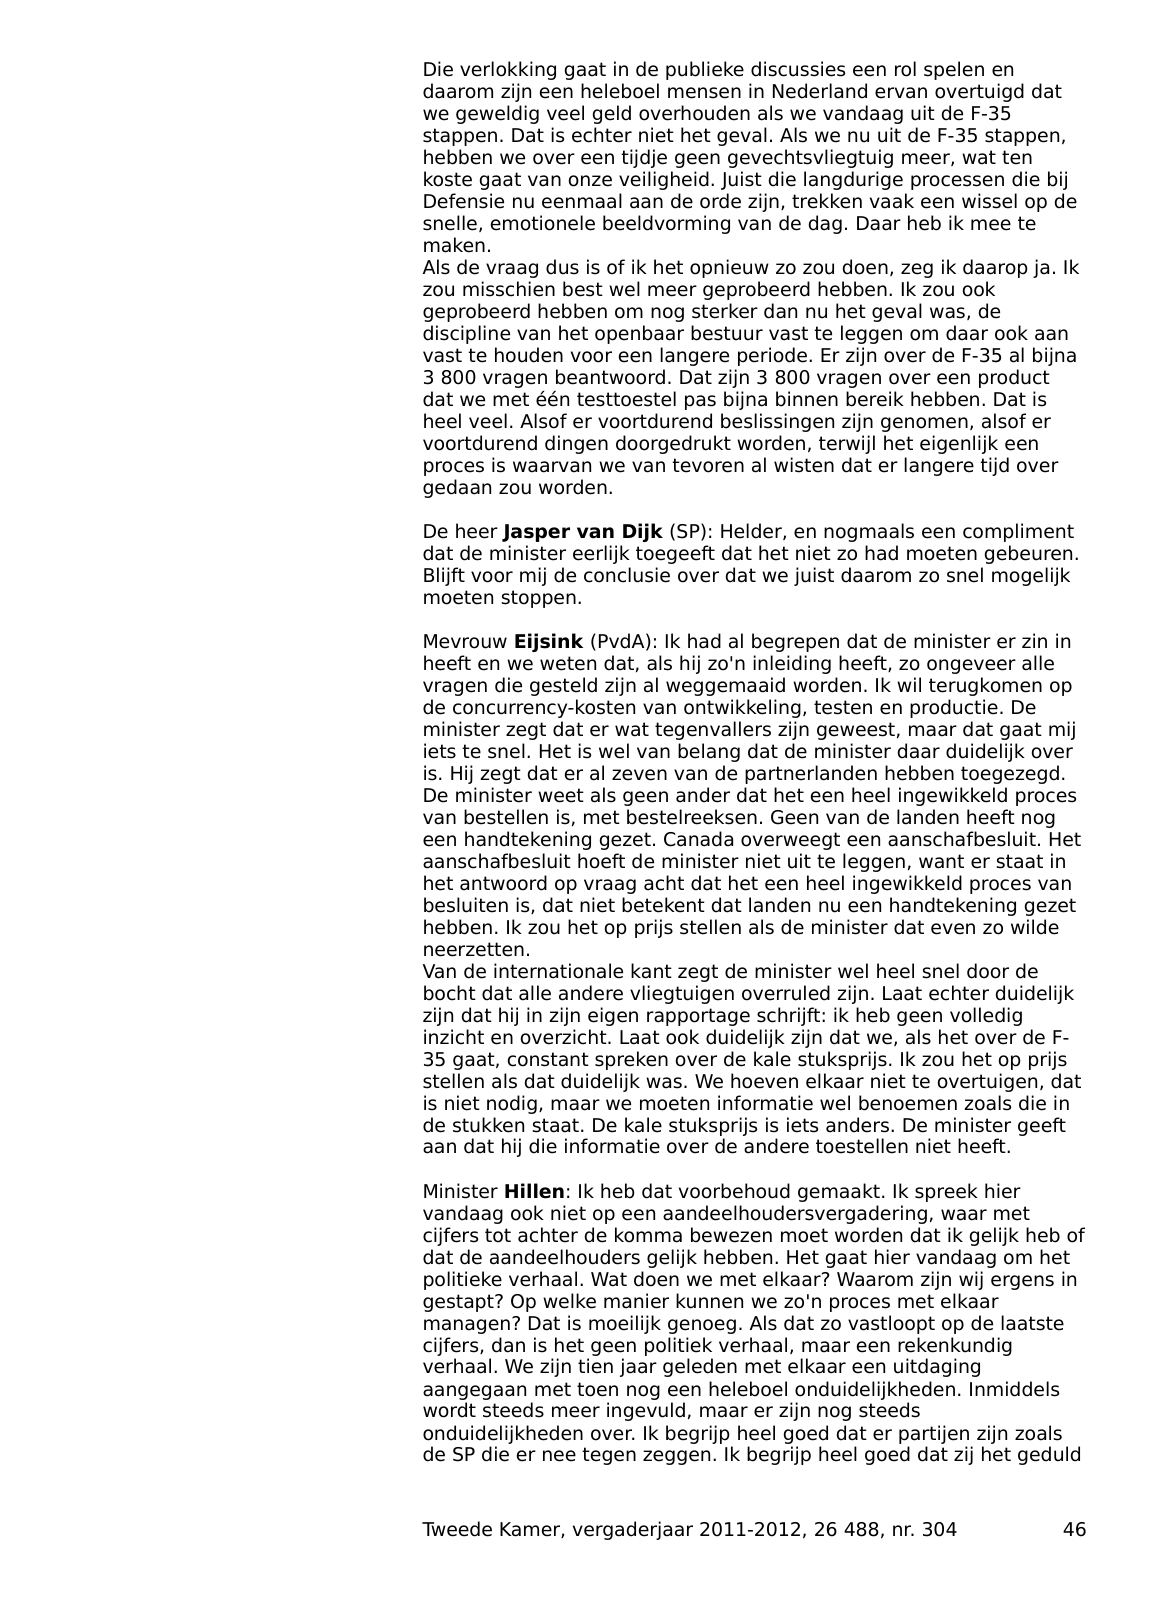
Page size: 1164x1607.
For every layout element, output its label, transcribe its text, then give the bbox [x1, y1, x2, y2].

text Die verlokking gaat in de publieke discussies een rol spelen en daarom zijn een heleboel mensen in Nederland ervan overtuigd dat we geweldig veel geld overhouden als we vandaag uit de F-35 stappen. Dat is echter niet het geval. Als we nu uit de F-35 stappen, hebben we over een tijdje geen gevechtsvliegtuig meer, wat ten koste gaat van onze veiligheid. Juist die langdurige processen die bij Defensie nu eenmaal aan de orde zijn, trekken vaak een wissel op de snelle, emotionele beeldvorming van de dag. Daar heb ik mee te maken. [422, 59, 1087, 257]
text Van de internationale kant zegt de minister wel heel snel door de bocht dat alle andere vliegtuigen overruled zijn. Laat echter duidelijk zijn dat hij in zijn eigen rapportage schrijft: ik heb geen volledig inzicht en overzicht. Laat ook duidelijk zijn dat we, als het over de F-35 gaat, constant spreken over de kale stuksprijs. Ik zou het op prijs stellen als dat duidelijk was. We hoeven elkaar niet te overtuigen, dat is niet nodig, maar we moeten informatie wel benoemen zoals die in de stukken staat. De kale stuksprijs is iets anders. De minister geeft aan dat hij die informatie over de andere toestellen niet heeft. [422, 961, 1087, 1158]
text Mevrouw Eijsink (PvdA): Ik had al begrepen dat de minister er zin in heeft en we weten dat, als hij zo'n inleiding heeft, zo ongeveer alle vragen die gesteld zijn al weggemaaid worden. Ik wil terugkomen op de concurrency-kosten van ontwikkeling, testen en productie. De minister zegt dat er wat tegenvallers zijn geweest, maar dat gaat mij iets te snel. Het is wel van belang dat de minister daar duidelijk over is. Hij zegt dat er al zeven van de partnerlanden hebben toegezegd. De minister weet als geen ander dat het een heel ingewikkeld proces van bestellen is, met bestelreeksen. Geen van de landen heeft nog een handtekening gezet. Canada overweegt een aanschafbesluit. Het aanschafbesluit hoeft de minister niet uit te leggen, want er staat in het antwoord op vraag acht dat het een heel ingewikkeld proces van besluiten is, dat niet betekent dat landen nu een handtekening gezet hebben. Ik zou het op prijs stellen als de minister dat even zo wilde neerzetten. [422, 631, 1087, 961]
text De heer Jasper van Dijk (SP): Helder, en nogmaals een compliment dat de minister eerlijk toegeeft dat het niet zo had moeten gebeuren. Blijft voor mij de conclusie over dat we juist daarom zo snel mogelijk moeten stoppen. [422, 521, 1087, 609]
text Als de vraag dus is of ik het opnieuw zo zou doen, zeg ik daarop ja. Ik zou misschien best wel meer geprobeerd hebben. Ik zou ook geprobeerd hebben om nog sterker dan nu het geval was, de discipline van het openbaar bestuur vast te leggen om daar ook aan vast te houden voor een langere periode. Er zijn over de F-35 al bijna 3 800 vragen beantwoord. Dat zijn 3 800 vragen over een product dat we met één testtoestel pas bijna binnen bereik hebben. Dat is heel veel. Alsof er voortdurend beslissingen zijn genomen, alsof er voortdurend dingen doorgedrukt worden, terwijl het eigenlijk een proces is waarvan we van tevoren al wisten dat er langere tijd over gedaan zou worden. [422, 257, 1087, 499]
text Minister Hillen: Ik heb dat voorbehoud gemaakt. Ik spreek hier vandaag ook niet op een aandeelhoudersvergadering, waar met cijfers tot achter de komma bewezen moet worden dat ik gelijk heb of dat de aandeelhouders gelijk hebben. Het gaat hier vandaag om het politieke verhaal. Wat doen we met elkaar? Waarom zijn wij ergens in gestapt? Op welke manier kunnen we zo'n proces met elkaar managen? Dat is moeilijk genoeg. Als dat zo vastloopt op de laatste cijfers, dan is het geen politiek verhaal, maar een rekenkundig verhaal. We zijn tien jaar geleden met elkaar een uitdaging aangegaan met toen nog een heleboel onduidelijkheden. Inmiddels wordt steeds meer ingevuld, maar er zijn nog steeds onduidelijkheden over. Ik begrijp heel goed dat er partijen zijn zoals de SP die er nee tegen zeggen. Ik begrijp heel goed dat zij het geduld [422, 1181, 1087, 1466]
